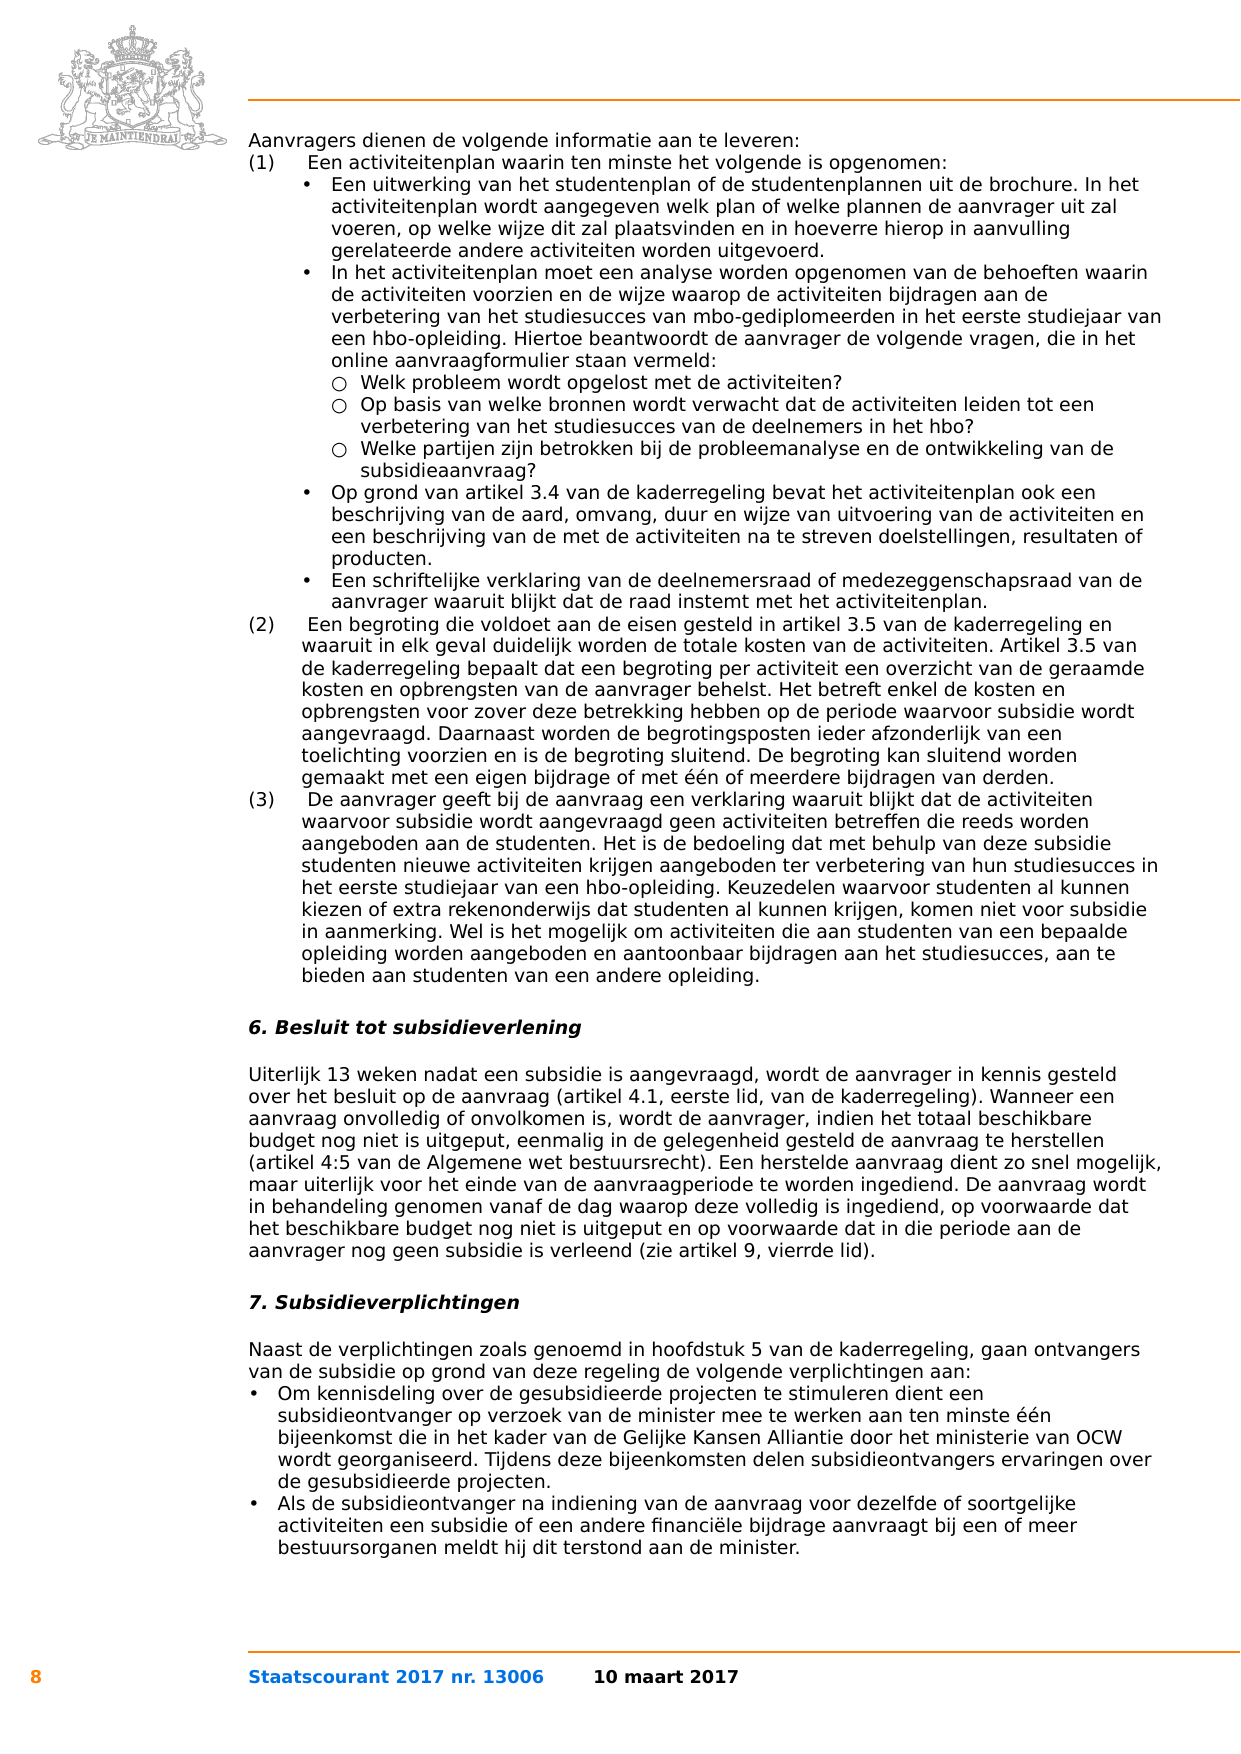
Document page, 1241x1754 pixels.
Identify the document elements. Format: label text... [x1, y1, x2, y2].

text ○ Welk probleem wordt opgelost met de activiteiten? [331, 372, 1163, 394]
text (1) Een activiteitenplan waarin ten minste het volgende is opgenomen: [248, 152, 1163, 174]
text • Een uitwerking van het studentenplan of de studentenplannen uit de brochure. In het activiteitenplan wordt aangegeven welk plan of welke plannen de aanvrager uit zal voeren, op welke wijze dit zal plaatsvinden en in hoeverre hierop in aanvulling gerelateerde andere activiteiten worden uitgevoerd. [301, 174, 1163, 262]
text • In het activiteitenplan moet een analyse worden opgenomen van de behoeften waarin de activiteiten voorzien en de wijze waarop de activiteiten bijdragen aan de verbetering van het studiesucces van mbo-gediplomeerden in het eerste studiejaar van een hbo-opleiding. Hiertoe beantwoordt de aanvrager de volgende vragen, die in het online aanvraagformulier staan vermeld: [301, 262, 1163, 372]
text • Op grond van artikel 3.4 van de kaderregeling bevat het activiteitenplan ook een beschrijving van de aard, omvang, duur en wijze van uitvoering van de activiteiten en een beschrijving van de met de activiteiten na te streven doelstellingen, resultaten of producten. [301, 482, 1163, 569]
text ○ Welke partijen zijn betrokken bij de probleemanalyse en de ontwikkeling van de subsidieaanvraag? [331, 438, 1163, 482]
text Uiterlijk 13 weken nadat een subsidie is aangevraagd, wordt de aanvrager in kennis gesteld over het besluit op de aanvraag (artikel 4.1, eerste lid, van de kaderregeling). Wanneer een aanvraag onvolledig of onvolkomen is, wordt de aanvrager, indien het totaal beschikbare budget nog niet is uitgeput, eenmalig in de gelegenheid gesteld de aanvraag te herstellen (artikel 4:5 van de Algemene wet bestuursrecht). Een herstelde aanvraag dient zo snel mogelijk, maar uiterlijk voor het einde van de aanvraagperiode te worden ingediend. De aanvraag wordt in behandeling genomen vanaf de dag waarop deze volledig is ingediend, op voorwaarde dat het beschikbare budget nog niet is uitgeput en op voorwaarde dat in die periode aan de aanvrager nog geen subsidie is verleend (zie artikel 9, vierrde lid). [248, 1064, 1163, 1262]
text (2) Een begroting die voldoet aan de eisen gesteld in artikel 3.5 van de kaderregeling en waaruit in elk geval duidelijk worden de totale kosten van de activiteiten. Artikel 3.5 van de kaderregeling bepaalt dat een begroting per activiteit een overzicht van de geraamde kosten en opbrengsten van de aanvrager behelst. Het betreft enkel de kosten en opbrengsten voor zover deze betrekking hebben op de periode waarvoor subsidie wordt aangevraagd. Daarnaast worden de begrotingsposten ieder afzonderlijk van een toelichting voorzien en is de begroting sluitend. De begroting kan sluitend worden gemaakt met een eigen bijdrage of met één of meerdere bijdragen van derden. [248, 613, 1163, 789]
subtitle 6. Besluit tot subsidieverlening [248, 1017, 1163, 1039]
text Naast de verplichtingen zoals genoemd in hoofdstuk 5 van de kaderregeling, gaan ontvangers van de subsidie op grond van deze regeling de volgende verplichtingen aan: [248, 1339, 1163, 1383]
text Aanvragers dienen de volgende informatie aan te leveren: [248, 130, 1163, 152]
text • Als de subsidieontvanger na indiening van de aanvraag voor dezelfde of soortgelijke activiteiten een subsidie of een andere financiële bijdrage aanvraagt bij een of meer bestuursorganen meldt hij dit terstond aan de minister. [248, 1493, 1163, 1559]
text • Een schriftelijke verklaring van de deelnemersraad of medezeggenschapsraad van de aanvrager waaruit blijkt dat de raad instemt met het activiteitenplan. [301, 569, 1163, 613]
text • Om kennisdeling over de gesubsidieerde projecten te stimuleren dient een subsidieontvanger op verzoek van de minister mee te werken aan ten minste één bijeenkomst die in het kader van de Gelijke Kansen Alliantie door het ministerie van OCW wordt georganiseerd. Tijdens deze bijeenkomsten delen subsidieontvangers ervaringen over de gesubsidieerde projecten. [248, 1383, 1163, 1493]
picture [38, 25, 227, 150]
subtitle 7. Subsidieverplichtingen [248, 1292, 1163, 1314]
text ○ Op basis van welke bronnen wordt verwacht dat de activiteiten leiden tot een verbetering van het studiesucces van de deelnemers in het hbo? [331, 394, 1163, 438]
text (3) De aanvrager geeft bij de aanvraag een verklaring waaruit blijkt dat de activiteiten waarvoor subsidie wordt aangevraagd geen activiteiten betreffen die reeds worden aangeboden aan de studenten. Het is de bedoeling dat met behulp van deze subsidie studenten nieuwe activiteiten krijgen aangeboden ter verbetering van hun studiesucces in het eerste studiejaar van een hbo-opleiding. Keuzedelen waarvoor studenten al kunnen kiezen of extra rekenonderwijs dat studenten al kunnen krijgen, komen niet voor subsidie in aanmerking. Wel is het mogelijk om activiteiten die aan studenten van een bepaalde opleiding worden aangeboden en aantoonbaar bijdragen aan het studiesucces, aan te bieden aan studenten van een andere opleiding. [248, 789, 1163, 987]
